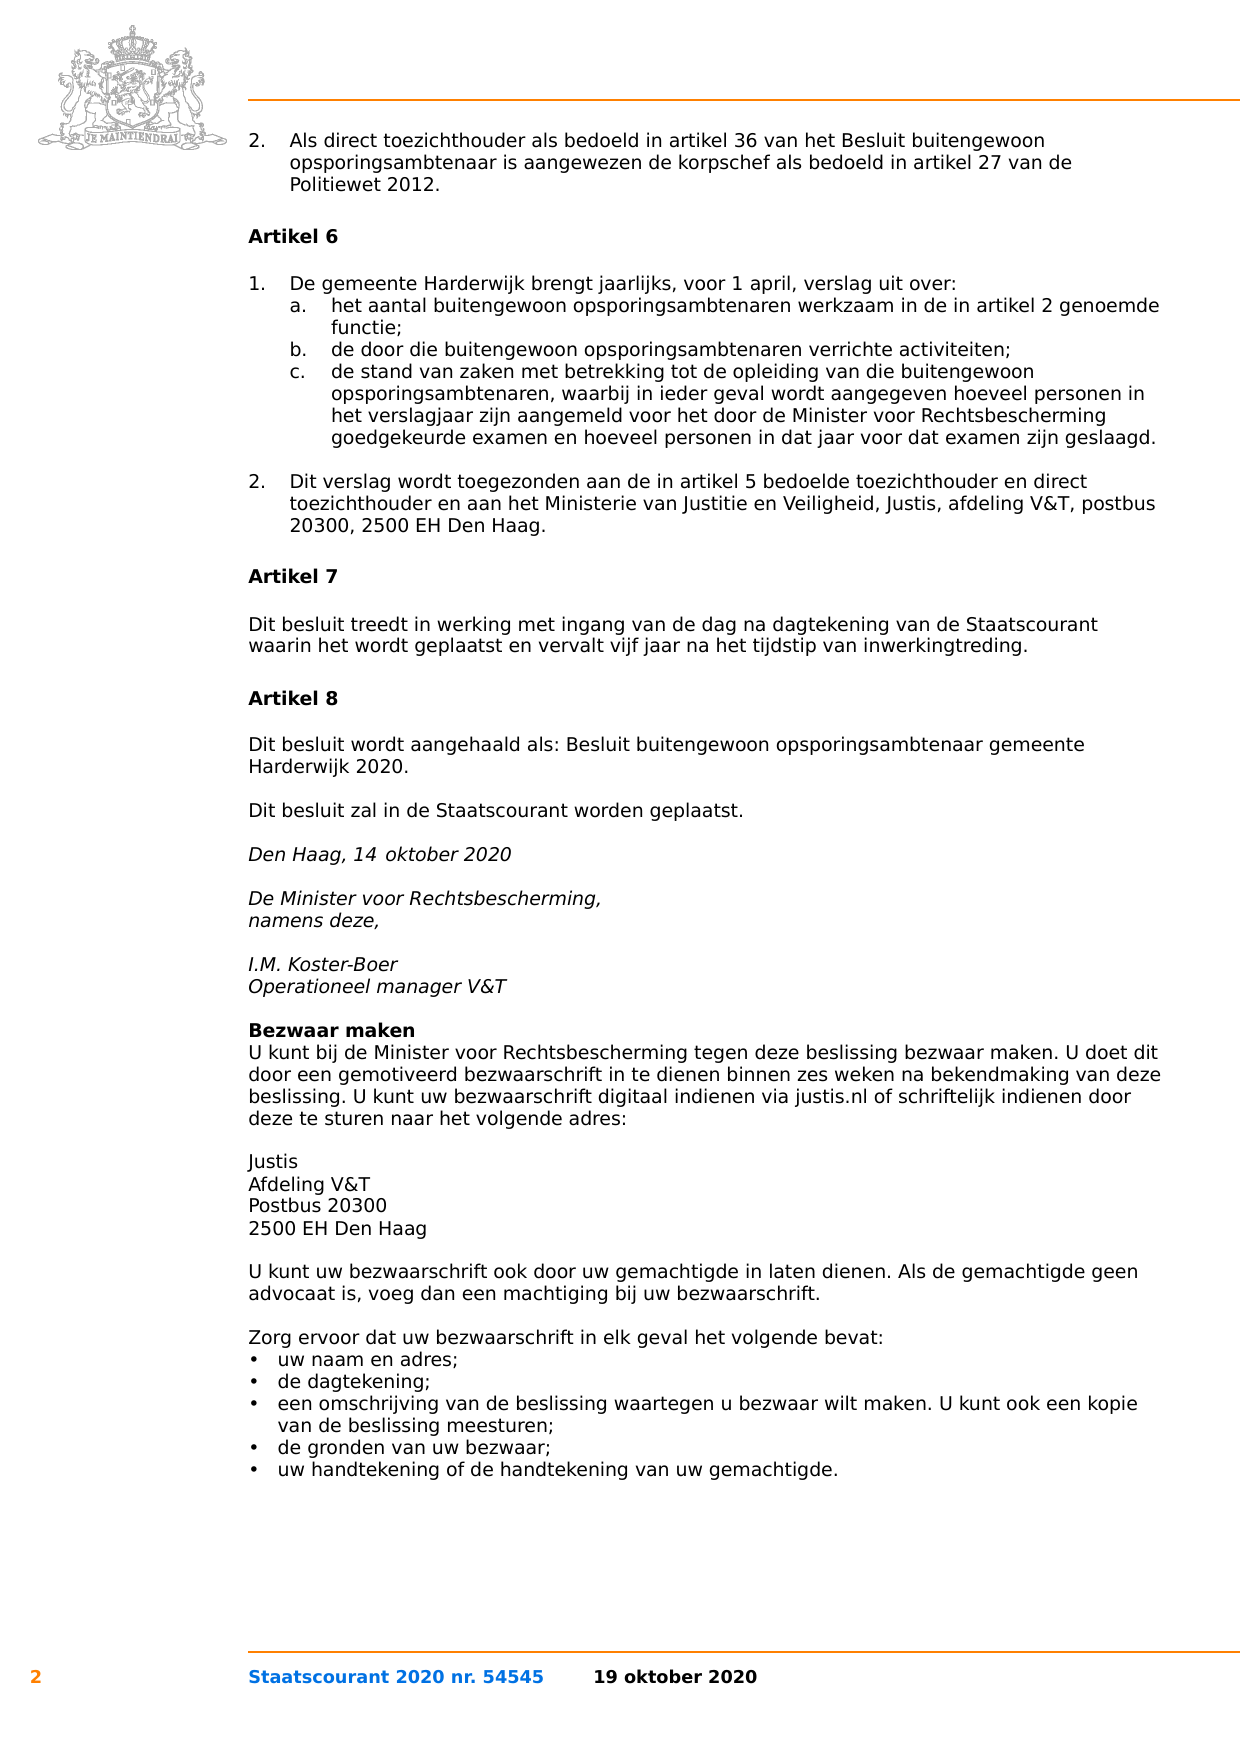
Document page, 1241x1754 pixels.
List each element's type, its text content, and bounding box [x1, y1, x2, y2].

subtitle Artikel 7 [248, 566, 1163, 588]
text Dit besluit zal in de Staatscourant worden geplaatst. [248, 800, 1163, 822]
text Afdeling V&T [248, 1173, 1163, 1195]
text Postbus 20300 [248, 1195, 1163, 1217]
text 1. De gemeente Harderwijk brengt jaarlijks, voor 1 april, verslag uit over: [248, 273, 1163, 295]
text U kunt uw bezwaarschrift ook door uw gemachtigde in laten dienen. Als de gemachtigde geen advocaat is, voeg dan een machtiging bij uw bezwaarschrift. [248, 1261, 1163, 1305]
text Dit besluit wordt aangehaald als: Besluit buitengewoon opsporingsambtenaar gemeente Harderwijk 2020. [248, 734, 1163, 778]
text Justis [248, 1151, 1163, 1173]
subtitle Artikel 8 [248, 687, 1163, 709]
text • de gronden van uw bezwaar; [248, 1437, 1163, 1459]
text 2. Als direct toezichthouder als bedoeld in artikel 36 van het Besluit buitengewoon opsporingsambtenaar is aangewezen de korpschef als bedoeld in artikel 27 van de Politiewet 2012. [248, 130, 1163, 196]
text a. het aantal buitengewoon opsporingsambtenaren werkzaam in de in artikel 2 genoemde functie; [289, 295, 1163, 339]
text • de dagtekening; [248, 1371, 1163, 1393]
text Zorg ervoor dat uw bezwaarschrift in elk geval het volgende bevat: [248, 1327, 1163, 1349]
text Dit besluit treedt in werking met ingang van de dag na dagtekening van de Staatscourant waarin het wordt geplaatst en vervalt vijf jaar na het tijdstip van inwerkingtreding. [248, 613, 1163, 657]
picture [38, 25, 227, 150]
text Den Haag, 14 oktober 2020 [248, 844, 1163, 866]
text 2. Dit verslag wordt toegezonden aan de in artikel 5 bedoelde toezichthouder en direct toezichthouder en aan het Ministerie van Justitie en Veiligheid, Justis, afdeling V&T, postbus 20300, 2500 EH Den Haag. [248, 471, 1163, 536]
text 2500 EH Den Haag [248, 1217, 1163, 1239]
subtitle Artikel 6 [248, 226, 1163, 248]
text U kunt bij de Minister voor Rechtsbescherming tegen deze beslissing bezwaar maken. U doet dit door een gemotiveerd bezwaarschrift in te dienen binnen zes weken na bekendmaking van deze beslissing. U kunt uw bezwaarschrift digitaal indienen via justis.nl of schriftelijk indienen door deze te sturen naar het volgende adres: [248, 1042, 1163, 1129]
text • uw naam en adres; [248, 1349, 1163, 1371]
text c. de stand van zaken met betrekking tot de opleiding van die buitengewoon opsporingsambtenaren, waarbij in ieder geval wordt aangegeven hoeveel personen in het verslagjaar zijn aangemeld voor het door de Minister voor Rechtsbescherming goedgekeurde examen en hoeveel personen in dat jaar voor dat examen zijn geslaagd. [289, 361, 1163, 449]
text • uw handtekening of de handtekening van uw gemachtigde. [248, 1459, 1163, 1481]
text • een omschrijving van de beslissing waartegen u bezwaar wilt maken. U kunt ook een kopie van de beslissing meesturen; [248, 1393, 1163, 1437]
text De Minister voor Rechtsbescherming, namens deze, I.M. Koster-Boer Operationeel manager V&T [248, 888, 1163, 998]
text Bezwaar maken [248, 1020, 1163, 1042]
text b. de door die buitengewoon opsporingsambtenaren verrichte activiteiten; [289, 339, 1163, 361]
